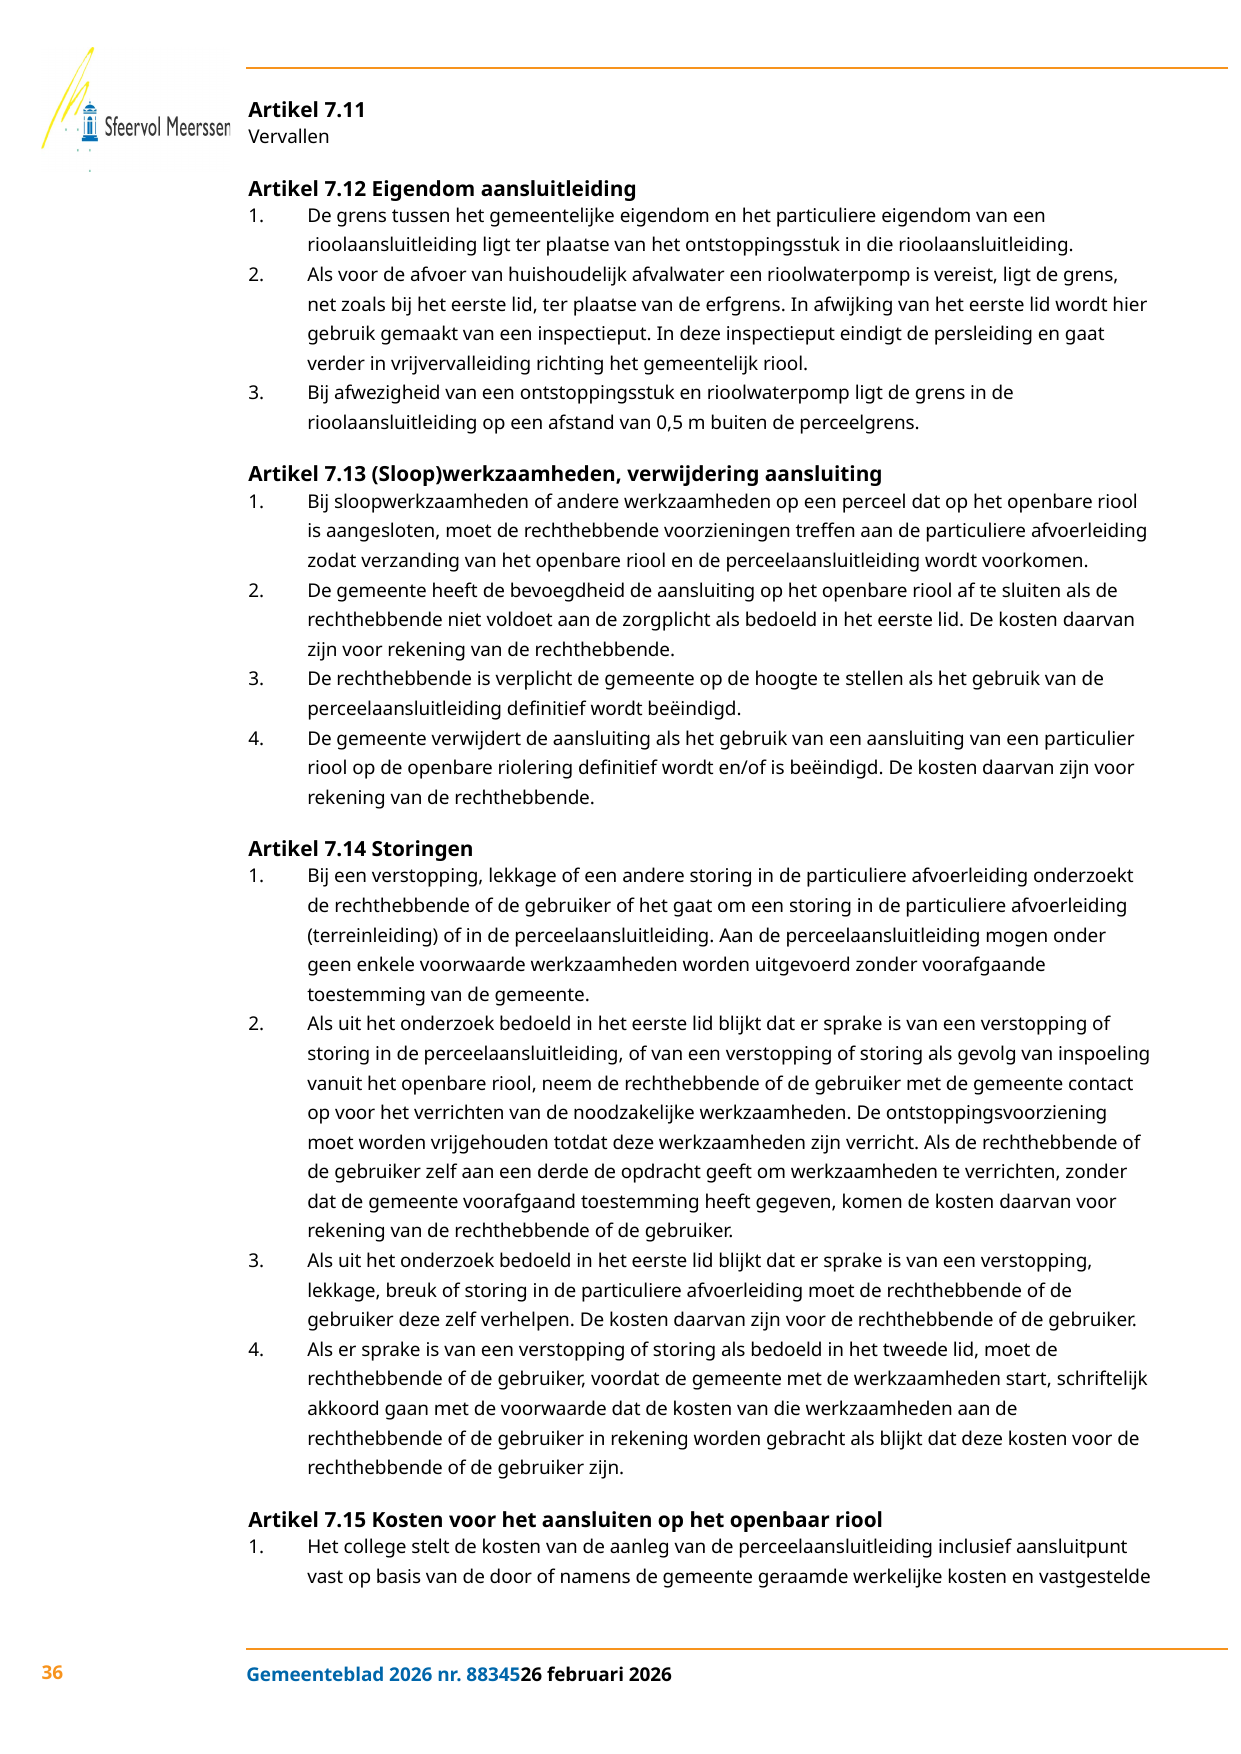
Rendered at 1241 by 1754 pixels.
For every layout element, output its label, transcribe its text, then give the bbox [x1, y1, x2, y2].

text Artikel 7.14 Storingen [248, 834, 1152, 863]
list De grens tussen het gemeentelijke eigendom en het particuliere eigendom van een rioolaansluitleiding ligt ter plaatse van het ontstoppingsstuk in die rioolaansluitleiding. [248, 202, 1152, 257]
list De rechthebbende is verplicht de gemeente op de hoogte te stellen als het gebruik van de perceelaansluitleiding definitief wordt beëindigd. [248, 666, 1152, 721]
list De gemeente verwijdert de aansluiting als het gebruik van een aansluiting van een particulier riool op de openbare riolering definitief wordt en/of is beëindigd. De kosten daarvan zijn voor rekening van de rechthebbende. [248, 725, 1152, 809]
text Vervallen [248, 123, 1152, 149]
list Als er sprake is van een verstopping of storing als bedoeld in het tweede lid, moet de rechthebbende of de gebruiker, voordat de gemeente met de werkzaamheden start, schriftelijk akkoord gaan met de voorwaarde dat de kosten van die werkzaamheden aan de rechthebbende of de gebruiker in rekening worden gebracht als blijkt dat deze kosten voor de rechthebbende of de gebruiker zijn. [248, 1336, 1152, 1480]
list Het college stelt de kosten van de aanleg van de perceelaansluitleiding inclusief aansluitpunt vast op basis van de door of namens de gemeente geraamde werkelijke kosten en vastgestelde [248, 1533, 1152, 1588]
text Artikel 7.12 Eigendom aansluitleiding [248, 174, 1152, 202]
list Als uit het onderzoek bedoeld in het eerste lid blijkt dat er sprake is van een verstopping, lekkage, breuk of storing in de particuliere afvoerleiding moet de rechthebbende of de gebruiker deze zelf verhelpen. De kosten daarvan zijn voor de rechthebbende of de gebruiker. [248, 1247, 1152, 1332]
list Als voor de afvoer van huishoudelijk afvalwater een rioolwaterpomp is vereist, ligt de grens, net zoals bij het eerste lid, ter plaatse van de erfgrens. In afwijking van het eerste lid wordt hier gebruik gemaakt van een inspectieput. In deze inspectieput eindigt de persleiding en gaat verder in vrijvervalleiding richting het gemeentelijk riool. [248, 261, 1152, 376]
text Artikel 7.15 Kosten voor het aansluiten op het openbaar riool [248, 1505, 1152, 1533]
text Artikel 7.11 [248, 95, 1152, 123]
text Artikel 7.13 (Sloop)werkzaamheden, verwijdering aansluiting [248, 459, 1152, 488]
list Bij afwezigheid van een ontstoppingsstuk en rioolwaterpomp ligt de grens in de rioolaansluitleiding op een afstand van 0,5 m buiten de perceelgrens. [248, 379, 1152, 435]
list Als uit het onderzoek bedoeld in het eerste lid blijkt dat er sprake is van een verstopping of storing in de perceelaansluitleiding, of van een verstopping of storing als gevolg van inspoeling vanuit het openbare riool, neem de rechthebbende of de gebruiker met de gemeente contact op voor het verrichten van de noodzakelijke werkzaamheden. De ontstoppingsvoorziening moet worden vrijgehouden totdat deze werkzaamheden zijn verricht. Als de rechthebbende of de gebruiker zelf aan een derde de opdracht geeft om werkzaamheden te verrichten, zonder dat de gemeente voorafgaand toestemming heeft gegeven, komen de kosten daarvan voor rekening van de rechthebbende of de gebruiker. [248, 1011, 1152, 1243]
list Bij een verstopping, lekkage of een andere storing in de particuliere afvoerleiding onderzoekt de rechthebbende of de gebruiker of het gaat om een storing in de particuliere afvoerleiding (terreinleiding) of in de perceelaansluitleiding. Aan de perceelaansluitleiding mogen onder geen enkele voorwaarde werkzaamheden worden uitgevoerd zonder voorafgaande toestemming van de gemeente. [248, 863, 1152, 1007]
list De gemeente heeft de bevoegdheid de aansluiting op het openbare riool af te sluiten als de rechthebbende niet voldoet aan de zorgplicht als bedoeld in het eerste lid. De kosten daarvan zijn voor rekening van de rechthebbende. [248, 577, 1152, 662]
picture [41, 47, 231, 172]
list Bij sloopwerkzaamheden of andere werkzaamheden op een perceel dat op het openbare riool is aangesloten, moet de rechthebbende voorzieningen treffen aan de particuliere afvoerleiding zodat verzanding van het openbare riool en de perceelaansluitleiding wordt voorkomen. [248, 488, 1152, 573]
